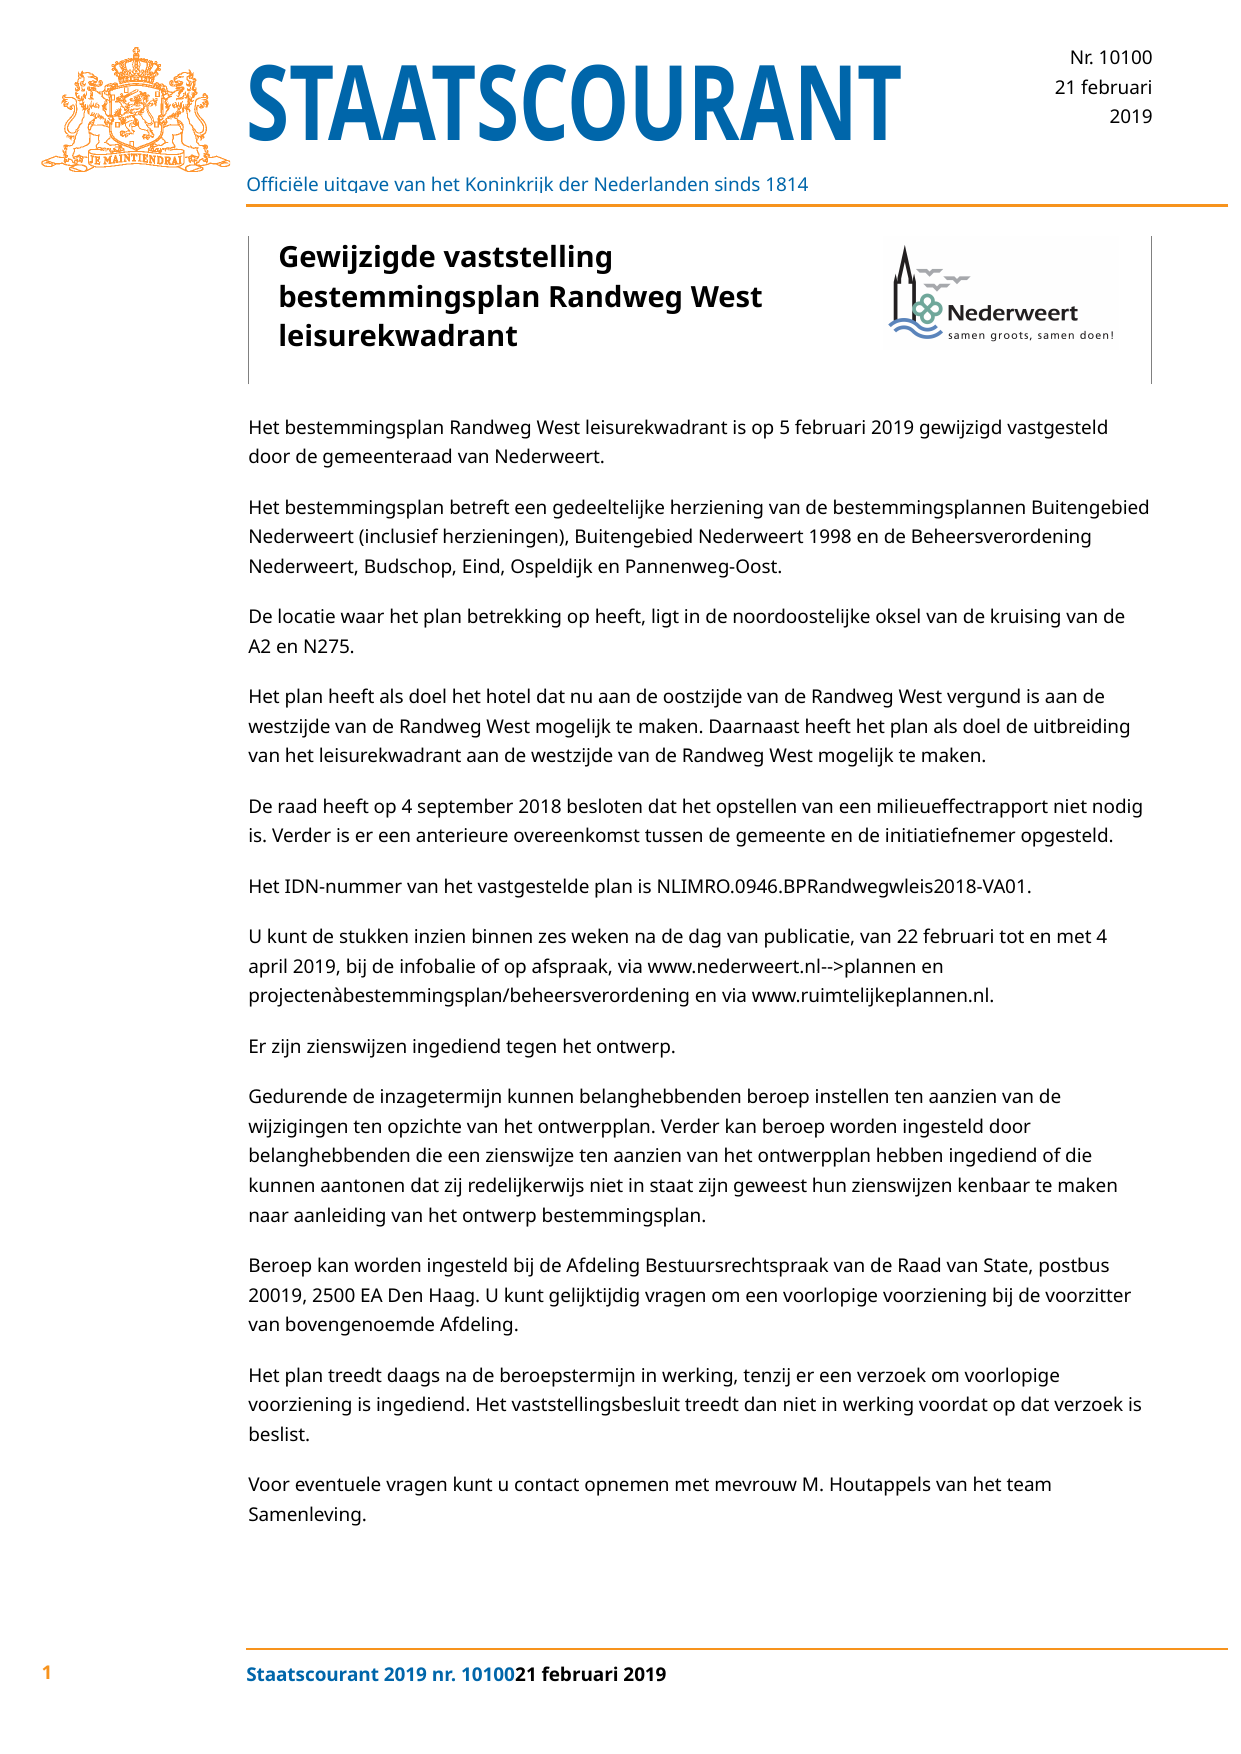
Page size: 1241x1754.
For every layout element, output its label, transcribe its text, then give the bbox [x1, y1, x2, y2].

table_header [850, 236, 1151, 384]
table_header Gewijzigde vaststelling bestemmingsplan Randweg West leisurekwadrant [249, 236, 850, 384]
text Beroep kan worden ingesteld bij de Afdeling Bestuursrechtspraak van de Raad van State, postbus 20019, 2500 EA Den Haag. U kunt gelijktijdig vragen om een voorlopige voorziening bij de voorzitter van bovengenoemde Afdeling. [248, 1252, 1152, 1337]
text Voor eventuele vragen kunt u contact opnemen met mevrouw M. Houtappels van het team Samenleving. [248, 1471, 1152, 1527]
text Het bestemmingsplan betreft een gedeeltelijke herziening van de bestemmingsplannen Buitengebied Nederweert (inclusief herzieningen), Buitengebied Nederweert 1998 en de Beheersverordening Nederweert, Budschop, Eind, Ospeldijk en Pannenweg-Oost. [248, 494, 1152, 579]
text Het bestemmingsplan Randweg West leisurekwadrant is op 5 februari 2019 gewijzigd vastgesteld door de gemeenteraad van Nederweert. [248, 414, 1152, 469]
text U kunt de stukken inzien binnen zes weken na de dag van publicatie, van 22 februari tot en met 4 april 2019, bij de infobalie of op afspraak, via www.nederweert.nl-->plannen en projectenàbestemmingsplan/beheersverordening en via www.ruimtelijkeplannen.nl. [248, 923, 1152, 1008]
text Er zijn zienswijzen ingediend tegen het ontwerp. [248, 1033, 1152, 1059]
picture [41, 47, 231, 172]
text Het plan heeft als doel het hotel dat nu aan de oostzijde van de Randweg West vergund is aan de westzijde van de Randweg West mogelijk te maken. Daarnaast heeft het plan als doel de uitbreiding van het leisurekwadrant aan de westzijde van de Randweg West mogelijk te maken. [248, 683, 1152, 768]
text Gedurende de inzagetermijn kunnen belanghebbenden beroep instellen ten aanzien van de wijzigingen ten opzichte van het ontwerpplan. Verder kan beroep worden ingesteld door belanghebbenden die een zienswijze ten aanzien van het ontwerpplan hebben ingediend of die kunnen aantonen dat zij redelijkerwijs niet in staat zijn geweest hun zienswijzen kenbaar te maken naar aanleiding van het ontwerp bestemmingsplan. [248, 1083, 1152, 1228]
text Het IDN-nummer van het vastgestelde plan is NLIMRO.0946.BPRandwegwleis2018-VA01. [248, 873, 1152, 899]
text De raad heeft op 4 september 2018 besloten dat het opstellen van een milieueffectrapport niet nodig is. Verder is er een anterieure overeenkomst tussen de gemeente en de initiatiefnemer opgesteld. [248, 793, 1152, 848]
text De locatie waar het plan betrekking op heeft, ligt in de noordoostelijke oksel van de kruising van de A2 en N275. [248, 603, 1152, 659]
text Het plan treedt daags na de beroepstermijn in werking, tenzij er een verzoek om voorlopige voorziening is ingediend. Het vaststellingsbesluit treedt dan niet in werking voordat op dat verzoek is beslist. [248, 1362, 1152, 1447]
picture [882, 236, 1119, 350]
